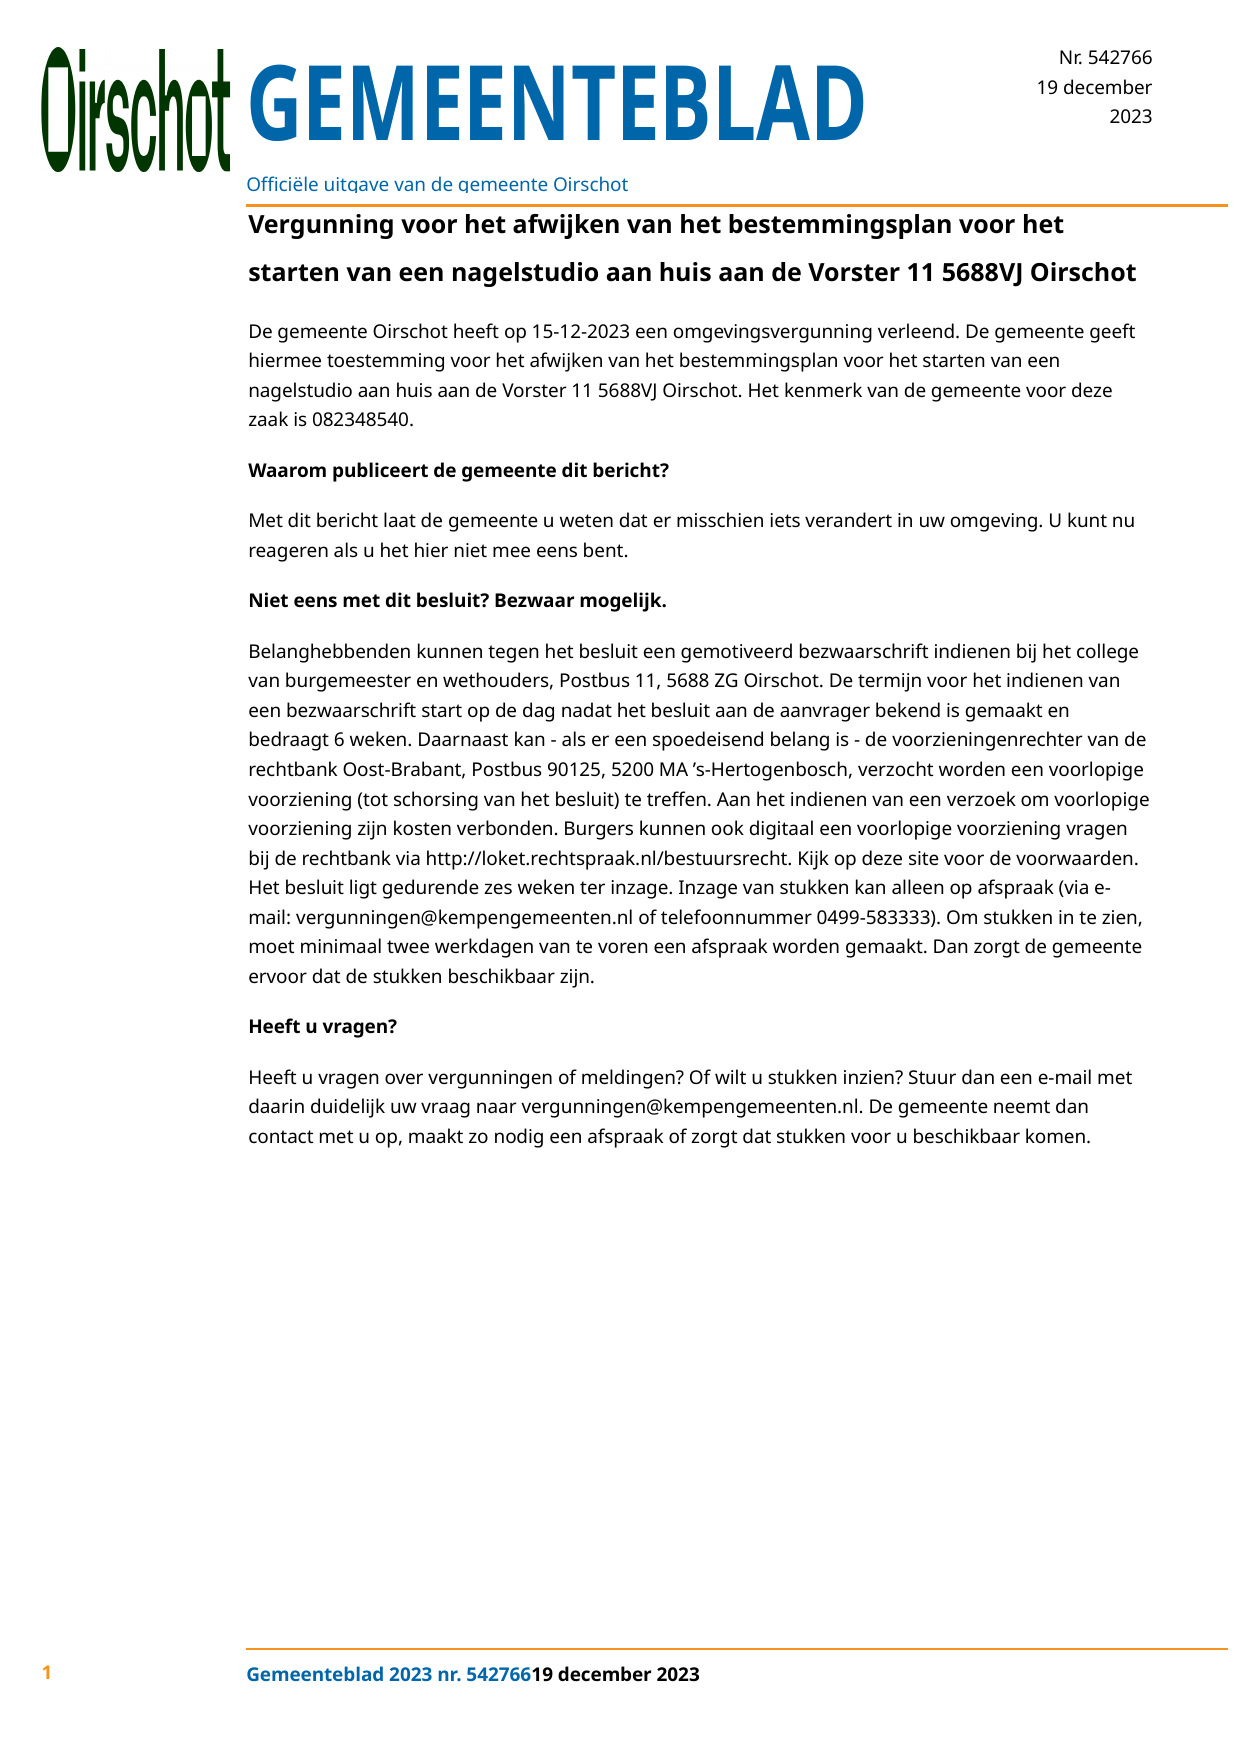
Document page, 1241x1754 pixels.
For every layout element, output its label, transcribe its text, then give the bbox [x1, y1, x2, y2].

text Vergunning voor het afwijken van het bestemmingsplan voor het starten van een nagelstudio aan huis aan de Vorster 11 5688VJ Oirschot [248, 207, 1152, 288]
text Waarom publiceert de gemeente dit bericht? [248, 457, 1152, 483]
text Belanghebbenden kunnen tegen het besluit een gemotiveerd bezwaarschrift indienen bij het college van burgemeester en wethouders, Postbus 11, 5688 ZG Oirschot. De termijn voor het indienen van een bezwaarschrift start op de dag nadat het besluit aan de aanvrager bekend is gemaakt en bedraagt 6 weken. Daarnaast kan - als er een spoedeisend belang is - de voorzieningenrechter van de rechtbank Oost-Brabant, Postbus 90125, 5200 MA ’s-Hertogenbosch, verzocht worden een voorlopige voorziening (tot schorsing van het besluit) te treffen. Aan het indienen van een verzoek om voorlopige voorziening zijn kosten verbonden. Burgers kunnen ook digitaal een voorlopige voorziening vragen bij de rechtbank via http://loket.rechtspraak.nl/bestuursrecht. Kijk op deze site voor de voorwaarden. Het besluit ligt gedurende zes weken ter inzage. Inzage van stukken kan alleen op afspraak (via e-mail: vergunningen@kempengemeenten.nl of telefoonnummer 0499-583333). Om stukken in te zien, moet minimaal twee werkdagen van te voren een afspraak worden gemaakt. Dan zorgt de gemeente ervoor dat de stukken beschikbaar zijn. [248, 638, 1152, 989]
text Heeft u vragen over vergunningen of meldingen? Of wilt u stukken inzien? Stuur dan een e-mail met daarin duidelijk uw vraag naar vergunningen@kempengemeenten.nl. De gemeente neemt dan contact met u op, maakt zo nodig een afspraak of zorgt dat stukken voor u beschikbaar komen. [248, 1064, 1152, 1149]
picture [41, 47, 231, 172]
text De gemeente Oirschot heeft op 15-12-2023 een omgevingsvergunning verleend. De gemeente geeft hiermee toestemming voor het afwijken van het bestemmingsplan voor het starten van een nagelstudio aan huis aan de Vorster 11 5688VJ Oirschot. Het kenmerk van de gemeente voor deze zaak is 082348540. [248, 318, 1152, 432]
text Niet eens met dit besluit? Bezwaar mogelijk. [248, 587, 1152, 613]
text Met dit bericht laat de gemeente u weten dat er misschien iets verandert in uw omgeving. U kunt nu reageren als u het hier niet mee eens bent. [248, 507, 1152, 563]
text Heeft u vragen? [248, 1014, 1152, 1039]
